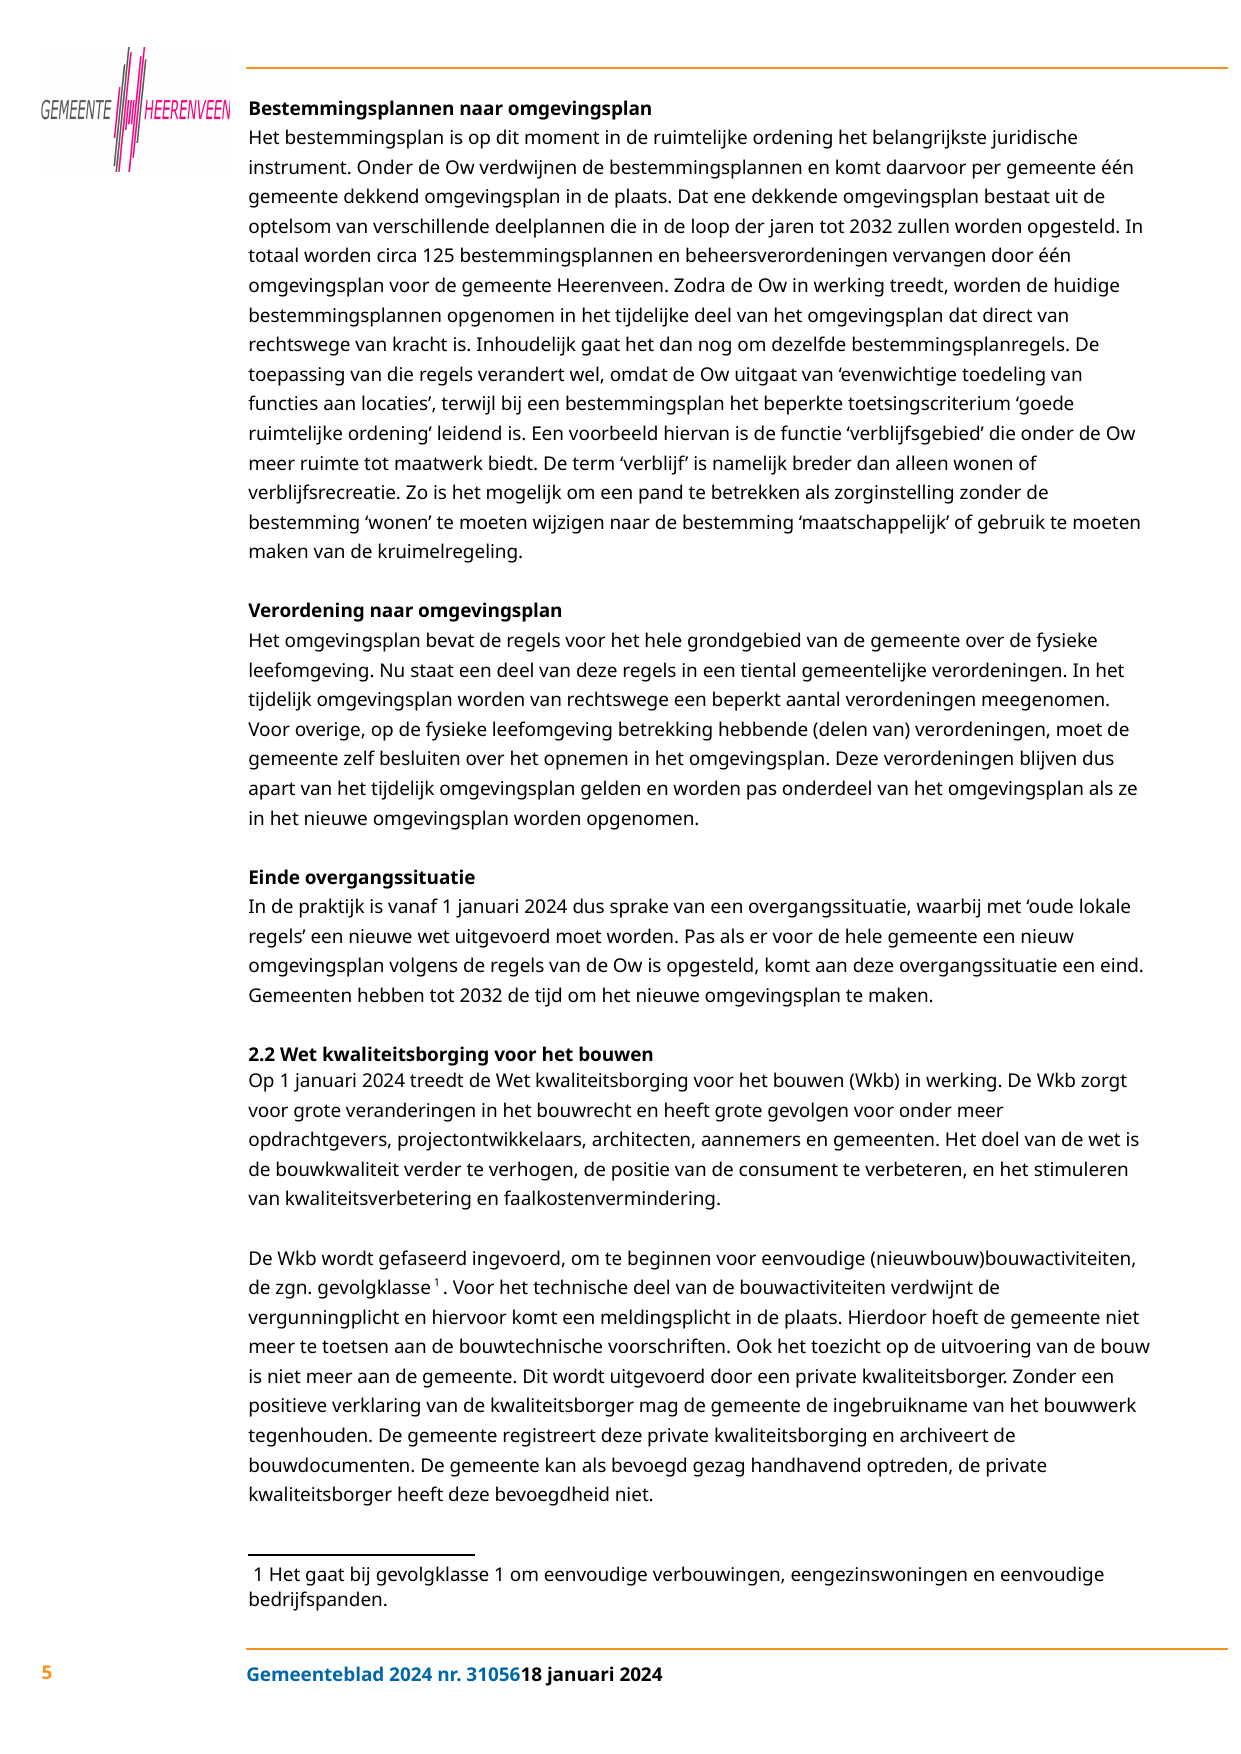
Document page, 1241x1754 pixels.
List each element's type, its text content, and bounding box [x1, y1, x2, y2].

text Het bestemmingsplan is op dit moment in de ruimtelijke ordening het belangrijkste juridische instrument. Onder de Ow verdwijnen de bestemmingsplannen en komt daarvoor per gemeente één gemeente dekkend omgevingsplan in de plaats. Dat ene dekkende omgevingsplan bestaat uit de optelsom van verschillende deelplannen die in de loop der jaren tot 2032 zullen worden opgesteld. In totaal worden circa 125 bestemmingsplannen en beheersverordeningen vervangen door één omgevingsplan voor de gemeente Heerenveen. Zodra de Ow in werking treedt, worden de huidige bestemmingsplannen opgenomen in het tijdelijke deel van het omgevingsplan dat direct van rechtswege van kracht is. Inhoudelijk gaat het dan nog om dezelfde bestemmingsplanregels. De toepassing van die regels verandert wel, omdat de Ow uitgaat van ‘evenwichtige toedeling van functies aan locaties’, terwijl bij een bestemmingsplan het beperkte toetsingscriterium ‘goede ruimtelijke ordening’ leidend is. Een voorbeeld hiervan is de functie ‘verblijfsgebied’ die onder de Ow meer ruimte tot maatwerk biedt. De term ‘verblijf’ is namelijk breder dan alleen wonen of verblijfsrecreatie. Zo is het mogelijk om een pand te betrekken als zorginstelling zonder de bestemming ‘wonen’ te moeten wijzigen naar de bestemming ‘maatschappelijk’ of gebruik te moeten maken van de kruimelregeling. [248, 124, 1152, 564]
text Einde overgangssituatie [248, 864, 1152, 890]
text Het gaat bij gevolgklasse 1 om eenvoudige verbouwingen, eengezinswoningen en eenvoudige bedrijfspanden. [248, 1561, 1152, 1612]
picture [41, 47, 231, 172]
text Het omgevingsplan bevat de regels voor het hele grondgebied van de gemeente over de fysieke leefomgeving. Nu staat een deel van deze regels in een tiental gemeentelijke verordeningen. In het tijdelijk omgevingsplan worden van rechtswege een beperkt aantal verordeningen meegenomen. Voor overige, op de fysieke leefomgeving betrekking hebbende (delen van) verordeningen, moet de gemeente zelf besluiten over het opnemen in het omgevingsplan. Deze verordeningen blijven dus apart van het tijdelijk omgevingsplan gelden en worden pas onderdeel van het omgevingsplan als ze in het nieuwe omgevingsplan worden opgenomen. [248, 627, 1152, 831]
text In de praktijk is vanaf 1 januari 2024 dus sprake van een overgangssituatie, waarbij met ‘oude lokale regels’ een nieuwe wet uitgevoerd moet worden. Pas als er voor de hele gemeente een nieuw omgevingsplan volgens de regels van de Ow is opgesteld, komt aan deze overgangssituatie een eind. Gemeenten hebben tot 2032 de tijd om het nieuwe omgevingsplan te maken. [248, 893, 1152, 1008]
text Op 1 januari 2024 treedt de Wet kwaliteitsborging voor het bouwen (Wkb) in werking. De Wkb zorgt voor grote veranderingen in het bouwrecht en heeft grote gevolgen voor onder meer opdrachtgevers, projectontwikkelaars, architecten, aannemers en gemeenten. Het doel van de wet is de bouwkwaliteit verder te verhogen, de positie van de consument te verbeteren, en het stimuleren van kwaliteitsverbetering en faalkostenvermindering. [248, 1067, 1152, 1211]
text Verordening naar omgevingsplan [248, 598, 1152, 623]
text Bestemmingsplannen naar omgevingsplan [248, 95, 1152, 121]
text 2.2 Wet kwaliteitsborging voor het bouwen [248, 1041, 1152, 1067]
text De Wkb wordt gefaseerd ingevoerd, om te beginnen voor eenvoudige (nieuwbouw)bouwactiviteiten, de zgn. gevolgklasse. Voor het technische deel van de bouwactiviteiten verdwijnt de vergunningplicht en hiervoor komt een meldingsplicht in de plaats. Hierdoor hoeft de gemeente niet meer te toetsen aan de bouwtechnische voorschriften. Ook het toezicht op de uitvoering van de bouw is niet meer aan de gemeente. Dit wordt uitgevoerd door een private kwaliteitsborger. Zonder een positieve verklaring van de kwaliteitsborger mag de gemeente de ingebruikname van het bouwwerk tegenhouden. De gemeente registreert deze private kwaliteitsborging en archiveert de bouwdocumenten. De gemeente kan als bevoegd gezag handhavend optreden, de private kwaliteitsborger heeft deze bevoegdheid niet. [248, 1245, 1152, 1507]
